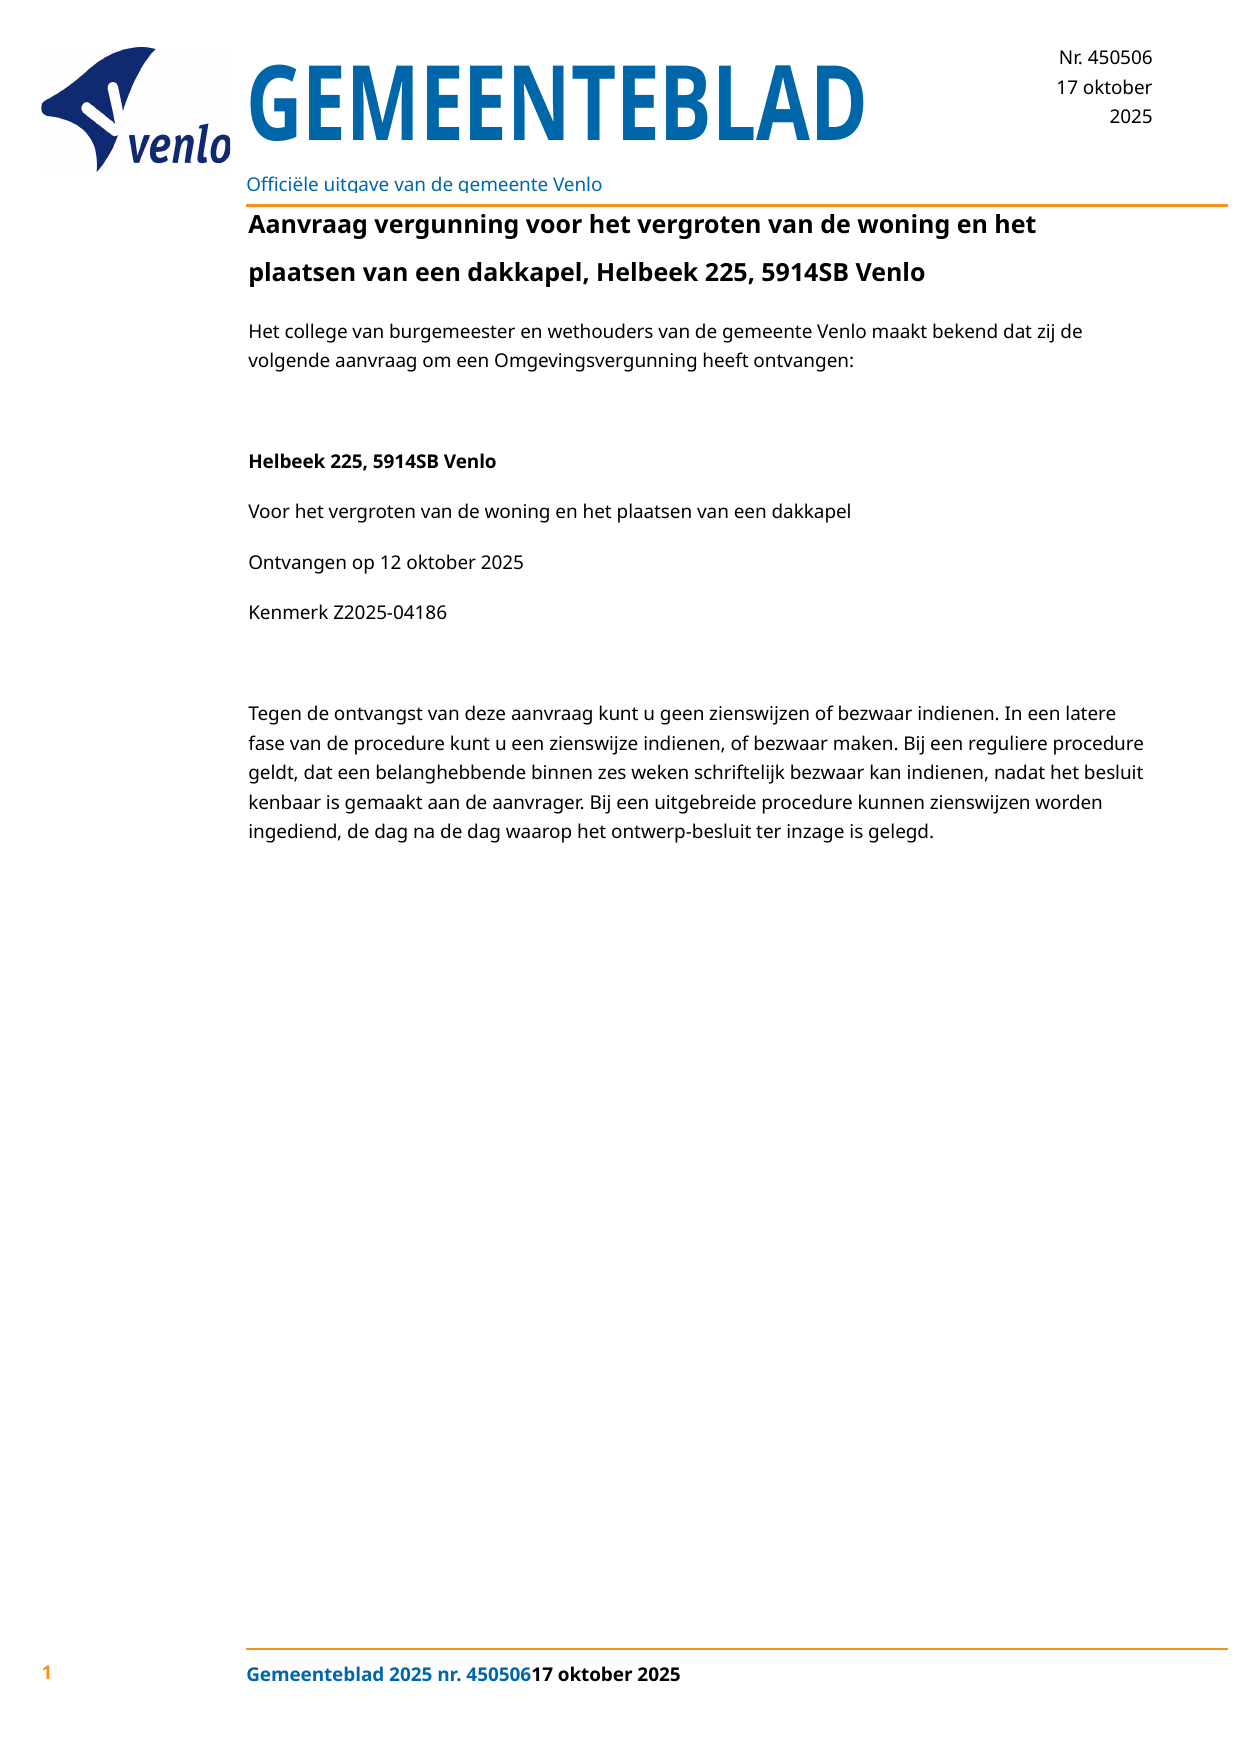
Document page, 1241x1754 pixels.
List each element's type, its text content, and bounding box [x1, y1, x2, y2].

text Het college van burgemeester en wethouders van de gemeente Venlo maakt bekend dat zij de volgende aanvraag om een Omgevingsvergunning heeft ontvangen: [248, 318, 1152, 373]
text Voor het vergroten van de woning en het plaatsen van een dakkapel [248, 499, 1152, 524]
text Helbeek 225, 5914SB Venlo [248, 448, 1152, 474]
text Tegen de ontvangst van deze aanvraag kunt u geen zienswijzen of bezwaar indienen. In een latere fase van de procedure kunt u een zienswijze indienen, of bezwaar maken. Bij een reguliere procedure geldt, dat een belanghebbende binnen zes weken schriftelijk bezwaar kan indienen, nadat het besluit kenbaar is gemaakt aan de aanvrager. Bij een uitgebreide procedure kunnen zienswijzen worden ingediend, de dag na de dag waarop het ontwerp-besluit ter inzage is gelegd. [248, 700, 1152, 844]
text Ontvangen op 12 oktober 2025 [248, 549, 1152, 575]
picture [41, 47, 231, 172]
text Aanvraag vergunning voor het vergroten van de woning en het plaatsen van een dakkapel, Helbeek 225, 5914SB Venlo [248, 207, 1152, 288]
text Kenmerk Z2025-04186 [248, 599, 1152, 625]
